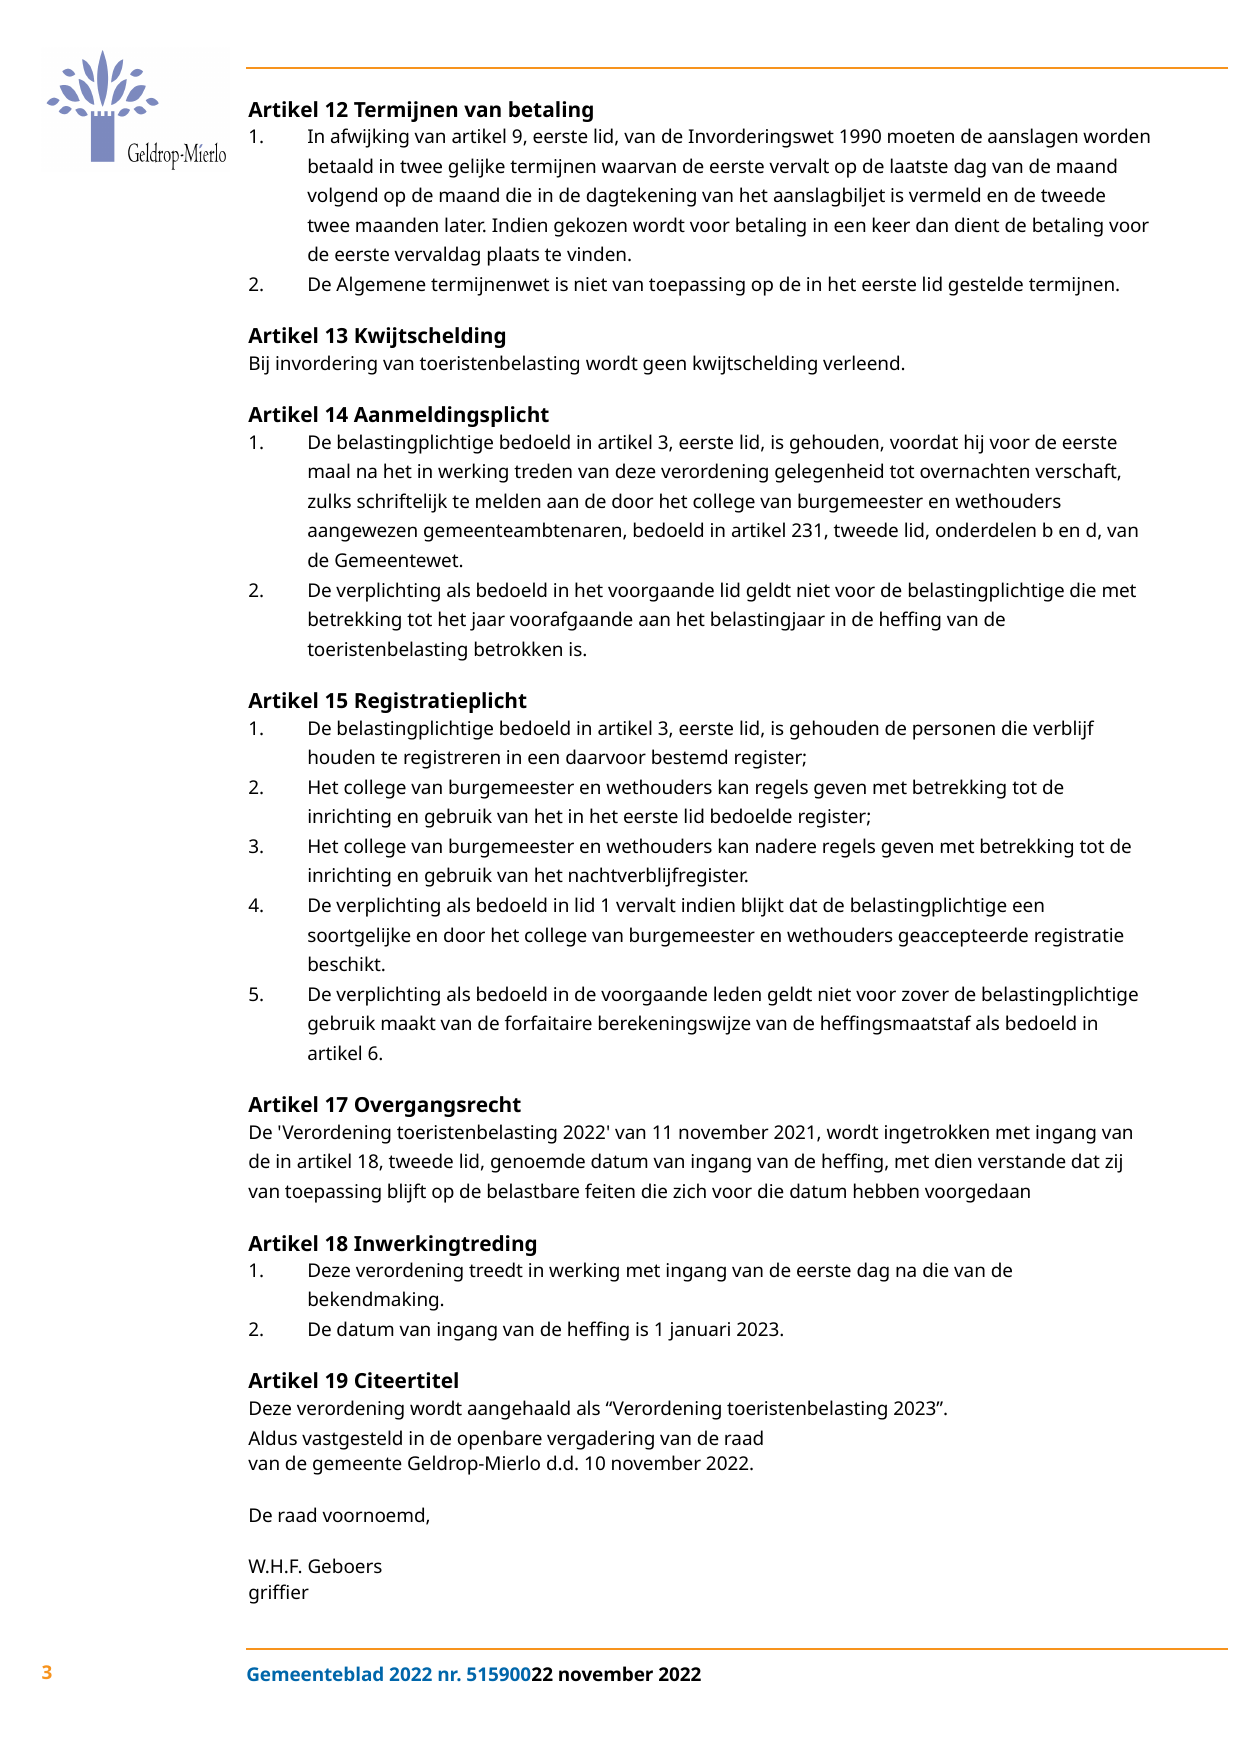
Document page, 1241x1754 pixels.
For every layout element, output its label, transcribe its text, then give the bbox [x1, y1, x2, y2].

list De belastingplichtige bedoeld in artikel 3, eerste lid, is gehouden, voordat hij voor de eerste maal na het in werking treden van deze verordening gelegenheid tot overnachten verschaft, zulks schriftelijk te melden aan de door het college van burgemeester en wethouders aangewezen gemeenteambtenaren, bedoeld in artikel 231, tweede lid, onderdelen b en d, van de Gemeentewet. [248, 429, 1152, 573]
text W.H.F. Geboers [248, 1553, 1152, 1579]
list De verplichting als bedoeld in de voorgaande leden geldt niet voor zover de belastingplichtige gebruik maakt van de forfaitaire berekeningswijze van de heffingsmaatstaf als bedoeld in artikel 6. [248, 981, 1152, 1066]
list Het college van burgemeester en wethouders kan nadere regels geven met betrekking tot de inrichting en gebruik van het nachtverblijfregister. [248, 833, 1152, 888]
text Aldus vastgesteld in de openbare vergadering van de raad [248, 1425, 1152, 1450]
list Het college van burgemeester en wethouders kan regels geven met betrekking tot de inrichting en gebruik van het in het eerste lid bedoelde register; [248, 774, 1152, 829]
list De verplichting als bedoeld in het voorgaande lid geldt niet voor de belastingplichtige die met betrekking tot het jaar voorafgaande aan het belastingjaar in de heffing van de toeristenbelasting betrokken is. [248, 577, 1152, 662]
list De datum van ingang van de heffing is 1 januari 2023. [248, 1316, 1152, 1342]
list De belastingplichtige bedoeld in artikel 3, eerste lid, is gehouden de personen die verblijf houden te registreren in een daarvoor bestemd register; [248, 715, 1152, 770]
text De raad voornoemd, [248, 1502, 1152, 1528]
list Deze verordening treedt in werking met ingang van de eerste dag na die van de bekendmaking. [248, 1257, 1152, 1312]
text De 'Verordening toeristenbelasting 2022' van 11 november 2021, wordt ingetrokken met ingang van de in artikel 18, tweede lid, genoemde datum van ingang van de heffing, met dien verstande dat zij van toepassing blijft op de belastbare feiten die zich voor die datum hebben voorgedaan [248, 1119, 1152, 1204]
picture [41, 47, 231, 172]
text griffier [248, 1579, 1152, 1605]
text Artikel 12 Termijnen van betaling [248, 95, 1152, 123]
text Artikel 17 Overgangsrecht [248, 1091, 1152, 1119]
text Bij invordering van toeristenbelasting wordt geen kwijtschelding verleend. [248, 350, 1152, 376]
list In afwijking van artikel 9, eerste lid, van de Invorderingswet 1990 moeten de aanslagen worden betaald in twee gelijke termijnen waarvan de eerste vervalt op de laatste dag van de maand volgend op de maand die in de dagtekening van het aanslagbiljet is vermeld en de tweede twee maanden later. Indien gekozen wordt voor betaling in een keer dan dient de betaling voor de eerste vervaldag plaats te vinden. [248, 123, 1152, 267]
list De verplichting als bedoeld in lid 1 vervalt indien blijkt dat de belastingplichtige een soortgelijke en door het college van burgemeester en wethouders geaccepteerde registratie beschikt. [248, 892, 1152, 977]
text Artikel 19 Citeertitel [248, 1367, 1152, 1395]
text Deze verordening wordt aangehaald als “Verordening toeristenbelasting 2023”. [248, 1395, 1152, 1421]
list De Algemene termijnenwet is niet van toepassing op de in het eerste lid gestelde termijnen. [248, 271, 1152, 297]
text Artikel 18 Inwerkingtreding [248, 1229, 1152, 1257]
text van de gemeente Geldrop-Mierlo d.d. 10 november 2022. [248, 1450, 1152, 1476]
text Artikel 13 Kwijtschelding [248, 322, 1152, 350]
text Artikel 14 Aanmeldingsplicht [248, 400, 1152, 429]
text Artikel 15 Registratieplicht [248, 686, 1152, 715]
